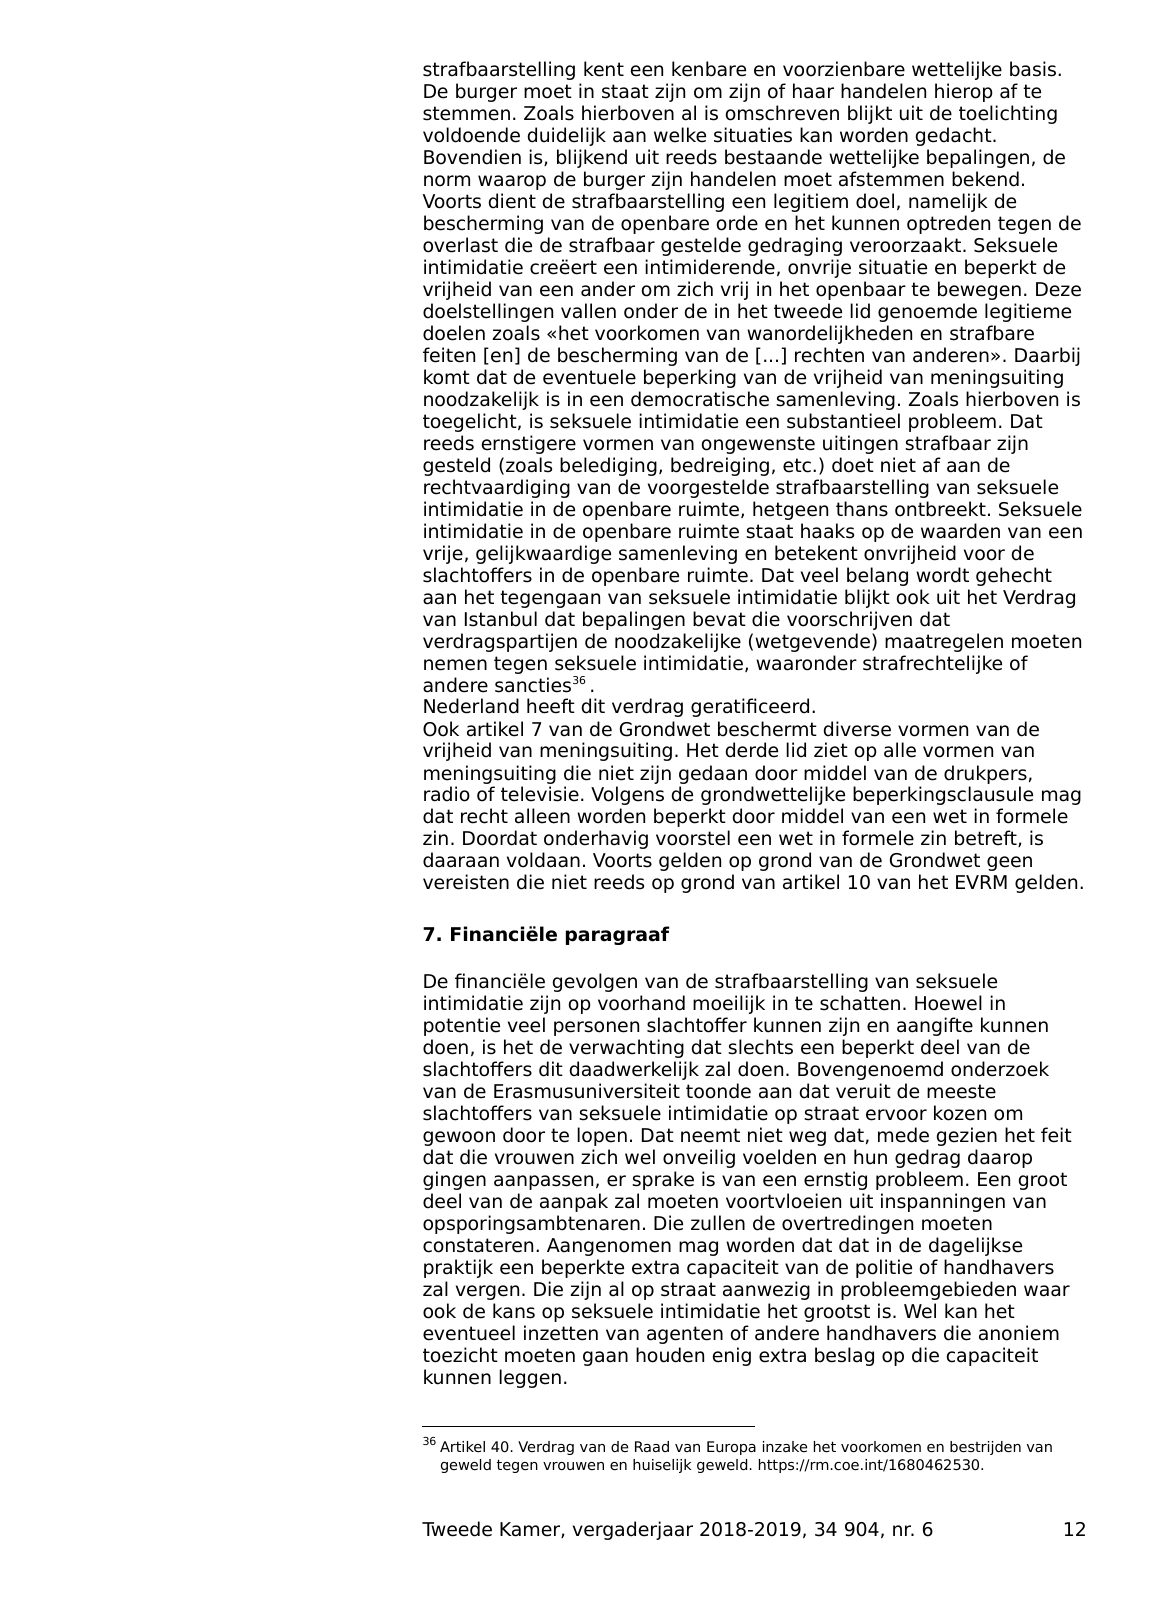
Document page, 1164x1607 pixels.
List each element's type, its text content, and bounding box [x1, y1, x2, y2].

subtitle 7. Financiële paragraaf [422, 924, 1087, 946]
text De financiële gevolgen van de strafbaarstelling van seksuele intimidatie zijn op voorhand moeilijk in te schatten. Hoewel in potentie veel personen slachtoffer kunnen zijn en aangifte kunnen doen, is het de verwachting dat slechts een beperkt deel van de slachtoffers dit daadwerkelijk zal doen. Bovengenoemd onderzoek van de Erasmusuniversiteit toonde aan dat veruit de meeste slachtoffers van seksuele intimidatie op straat ervoor kozen om gewoon door te lopen. Dat neemt niet weg dat, mede gezien het feit dat die vrouwen zich wel onveilig voelden en hun gedrag daarop gingen aanpassen, er sprake is van een ernstig probleem. Een groot deel van de aanpak zal moeten voortvloeien uit inspanningen van opsporingsambtenaren. Die zullen de overtredingen moeten constateren. Aangenomen mag worden dat dat in de dagelijkse praktijk een beperkte extra capaciteit van de politie of handhavers zal vergen. Die zijn al op straat aanwezig in probleemgebieden waar ook de kans op seksuele intimidatie het grootst is. Wel kan het eventueel inzetten van agenten of andere handhavers die anoniem toezicht moeten gaan houden enig extra beslag op die capaciteit kunnen leggen. [422, 971, 1087, 1389]
text strafbaarstelling kent een kenbare en voorzienbare wettelijke basis. De burger moet in staat zijn om zijn of haar handelen hierop af te stemmen. Zoals hierboven al is omschreven blijkt uit de toelichting voldoende duidelijk aan welke situaties kan worden gedacht. Bovendien is, blijkend uit reeds bestaande wettelijke bepalingen, de norm waarop de burger zijn handelen moet afstemmen bekend. [422, 59, 1087, 191]
text Voorts dient de strafbaarstelling een legitiem doel, namelijk de bescherming van de openbare orde en het kunnen optreden tegen de overlast die de strafbaar gestelde gedraging veroorzaakt. Seksuele intimidatie creëert een intimiderende, onvrije situatie en beperkt de vrijheid van een ander om zich vrij in het openbaar te bewegen. Deze doelstellingen vallen onder de in het tweede lid genoemde legitieme doelen zoals «het voorkomen van wanordelijkheden en strafbare feiten [en] de bescherming van de [...] rechten van anderen». Daarbij komt dat de eventuele beperking van de vrijheid van meningsuiting noodzakelijk is in een democratische samenleving. Zoals hierboven is toegelicht, is seksuele intimidatie een substantieel probleem. Dat reeds ernstigere vormen van ongewenste uitingen strafbaar zijn gesteld (zoals belediging, bedreiging, etc.) doet niet af aan de rechtvaardiging van de voorgestelde strafbaarstelling van seksuele intimidatie in de openbare ruimte, hetgeen thans ontbreekt. Seksuele intimidatie in de openbare ruimte staat haaks op de waarden van een vrije, gelijkwaardige samenleving en betekent onvrijheid voor de slachtoffers in de openbare ruimte. Dat veel belang wordt gehecht aan het tegengaan van seksuele intimidatie blijkt ook uit het Verdrag van Istanbul dat bepalingen bevat die voorschrijven dat verdragspartijen de noodzakelijke (wetgevende) maatregelen moeten nemen tegen seksuele intimidatie, waaronder strafrechtelijke of andere sancties. [422, 191, 1087, 696]
text Artikel 40. Verdrag van de Raad van Europa inzake het voorkomen en bestrijden van geweld tegen vrouwen en huiselijk geweld. https://rm.coe.int/1680462530. [422, 1435, 1087, 1474]
text Nederland heeft dit verdrag geratificeerd. [422, 696, 1087, 718]
text Ook artikel 7 van de Grondwet beschermt diverse vormen van de vrijheid van meningsuiting. Het derde lid ziet op alle vormen van meningsuiting die niet zijn gedaan door middel van de drukpers, radio of televisie. Volgens de grondwettelijke beperkingsclausule mag dat recht alleen worden beperkt door middel van een wet in formele zin. Doordat onderhavig voorstel een wet in formele zin betreft, is daaraan voldaan. Voorts gelden op grond van de Grondwet geen vereisten die niet reeds op grond van artikel 10 van het EVRM gelden. [422, 718, 1087, 894]
